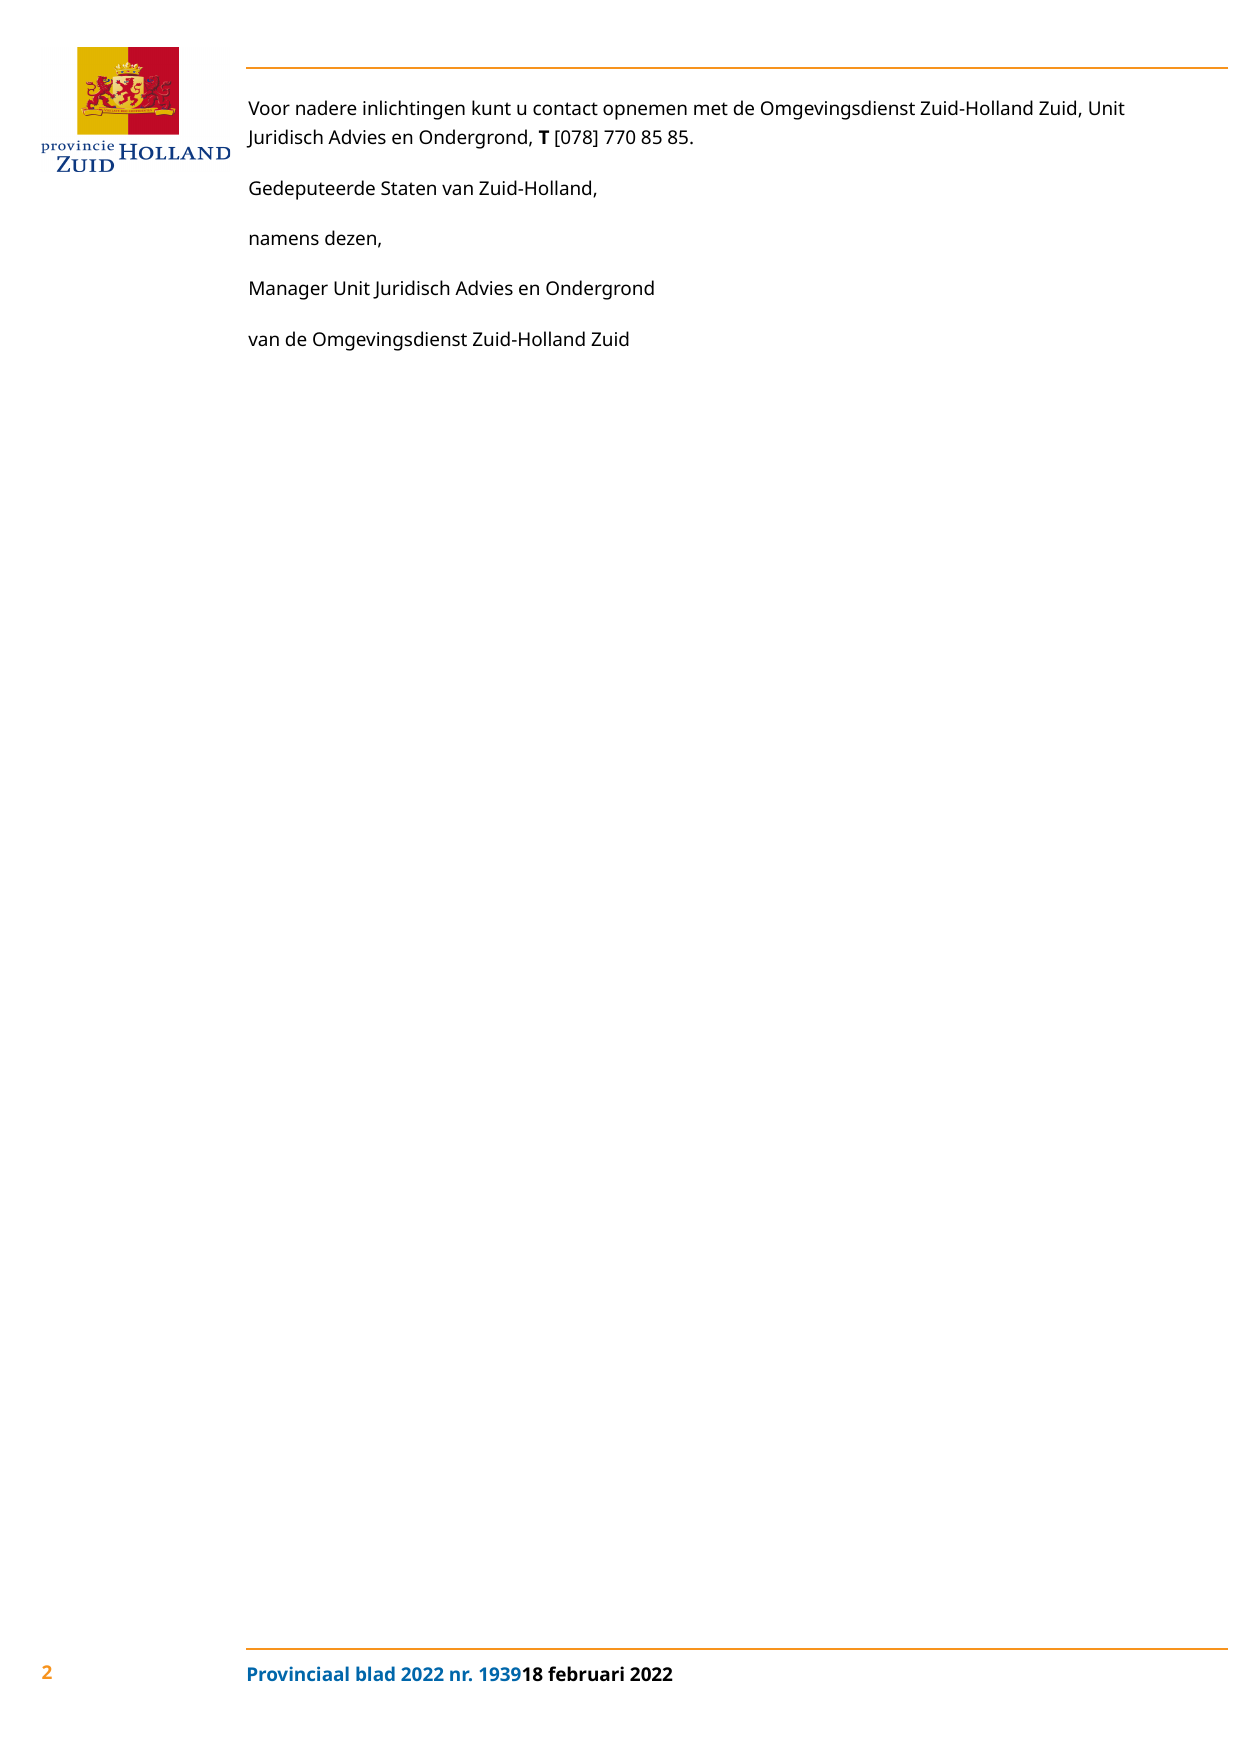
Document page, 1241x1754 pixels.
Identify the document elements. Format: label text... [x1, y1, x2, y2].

picture [41, 47, 231, 172]
text namens dezen, [248, 225, 1152, 251]
text Gedeputeerde Staten van Zuid-Holland, [248, 175, 1152, 201]
text Voor nadere inlichtingen kunt u contact opnemen met de Omgevingsdienst Zuid-Holland Zuid, Unit Juridisch Advies en Ondergrond, T [078] 770 85 85. [248, 95, 1152, 150]
text van de Omgevingsdienst Zuid-Holland Zuid [248, 326, 1152, 352]
text Manager Unit Juridisch Advies en Ondergrond [248, 276, 1152, 301]
